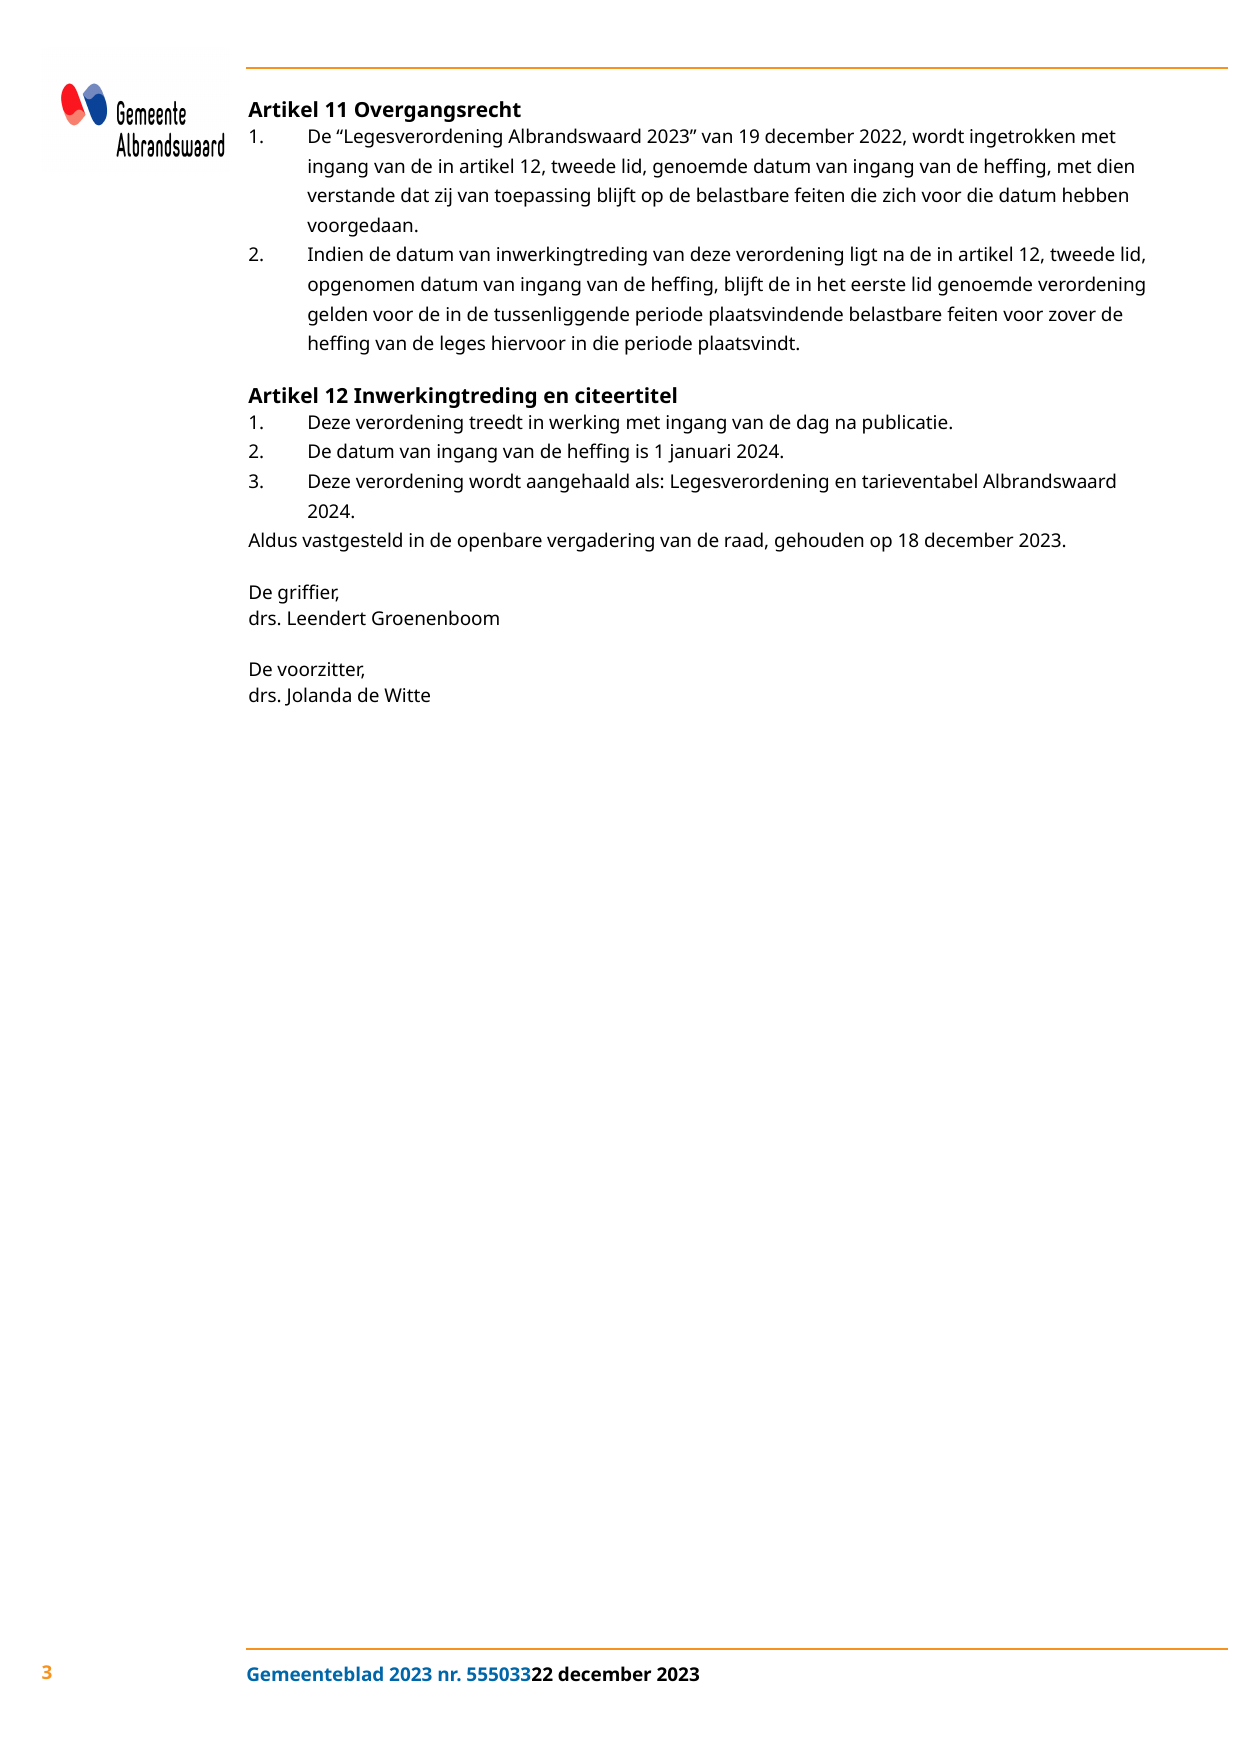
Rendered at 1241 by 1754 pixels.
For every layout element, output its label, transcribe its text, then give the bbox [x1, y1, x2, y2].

list Deze verordening wordt aangehaald als: Legesverordening en tarieventabel Albrandswaard 2024. [248, 468, 1152, 524]
text Artikel 12 Inwerkingtreding en citeertitel [248, 381, 1152, 409]
list Deze verordening treedt in werking met ingang van de dag na publicatie. [248, 409, 1152, 435]
text Aldus vastgesteld in de openbare vergadering van de raad, gehouden op 18 december 2023. [248, 527, 1152, 553]
text De griffier, [248, 579, 1152, 605]
text Artikel 11 Overgangsrecht [248, 95, 1152, 123]
picture [41, 47, 231, 172]
text drs. Jolanda de Witte [248, 682, 1152, 708]
text drs. Leendert Groenenboom [248, 605, 1152, 630]
list De datum van ingang van de heffing is 1 januari 2024. [248, 439, 1152, 464]
list Indien de datum van inwerkingtreding van deze verordening ligt na de in artikel 12, tweede lid, opgenomen datum van ingang van de heffing, blijft de in het eerste lid genoemde verordening gelden voor de in de tussenliggende periode plaatsvindende belastbare feiten voor zover de heffing van de leges hiervoor in die periode plaatsvindt. [248, 242, 1152, 356]
text De voorzitter, [248, 656, 1152, 682]
list De “Legesverordening Albrandswaard 2023” van 19 december 2022, wordt ingetrokken met ingang van de in artikel 12, tweede lid, genoemde datum van ingang van de heffing, met dien verstande dat zij van toepassing blijft op de belastbare feiten die zich voor die datum hebben voorgedaan. [248, 123, 1152, 238]
